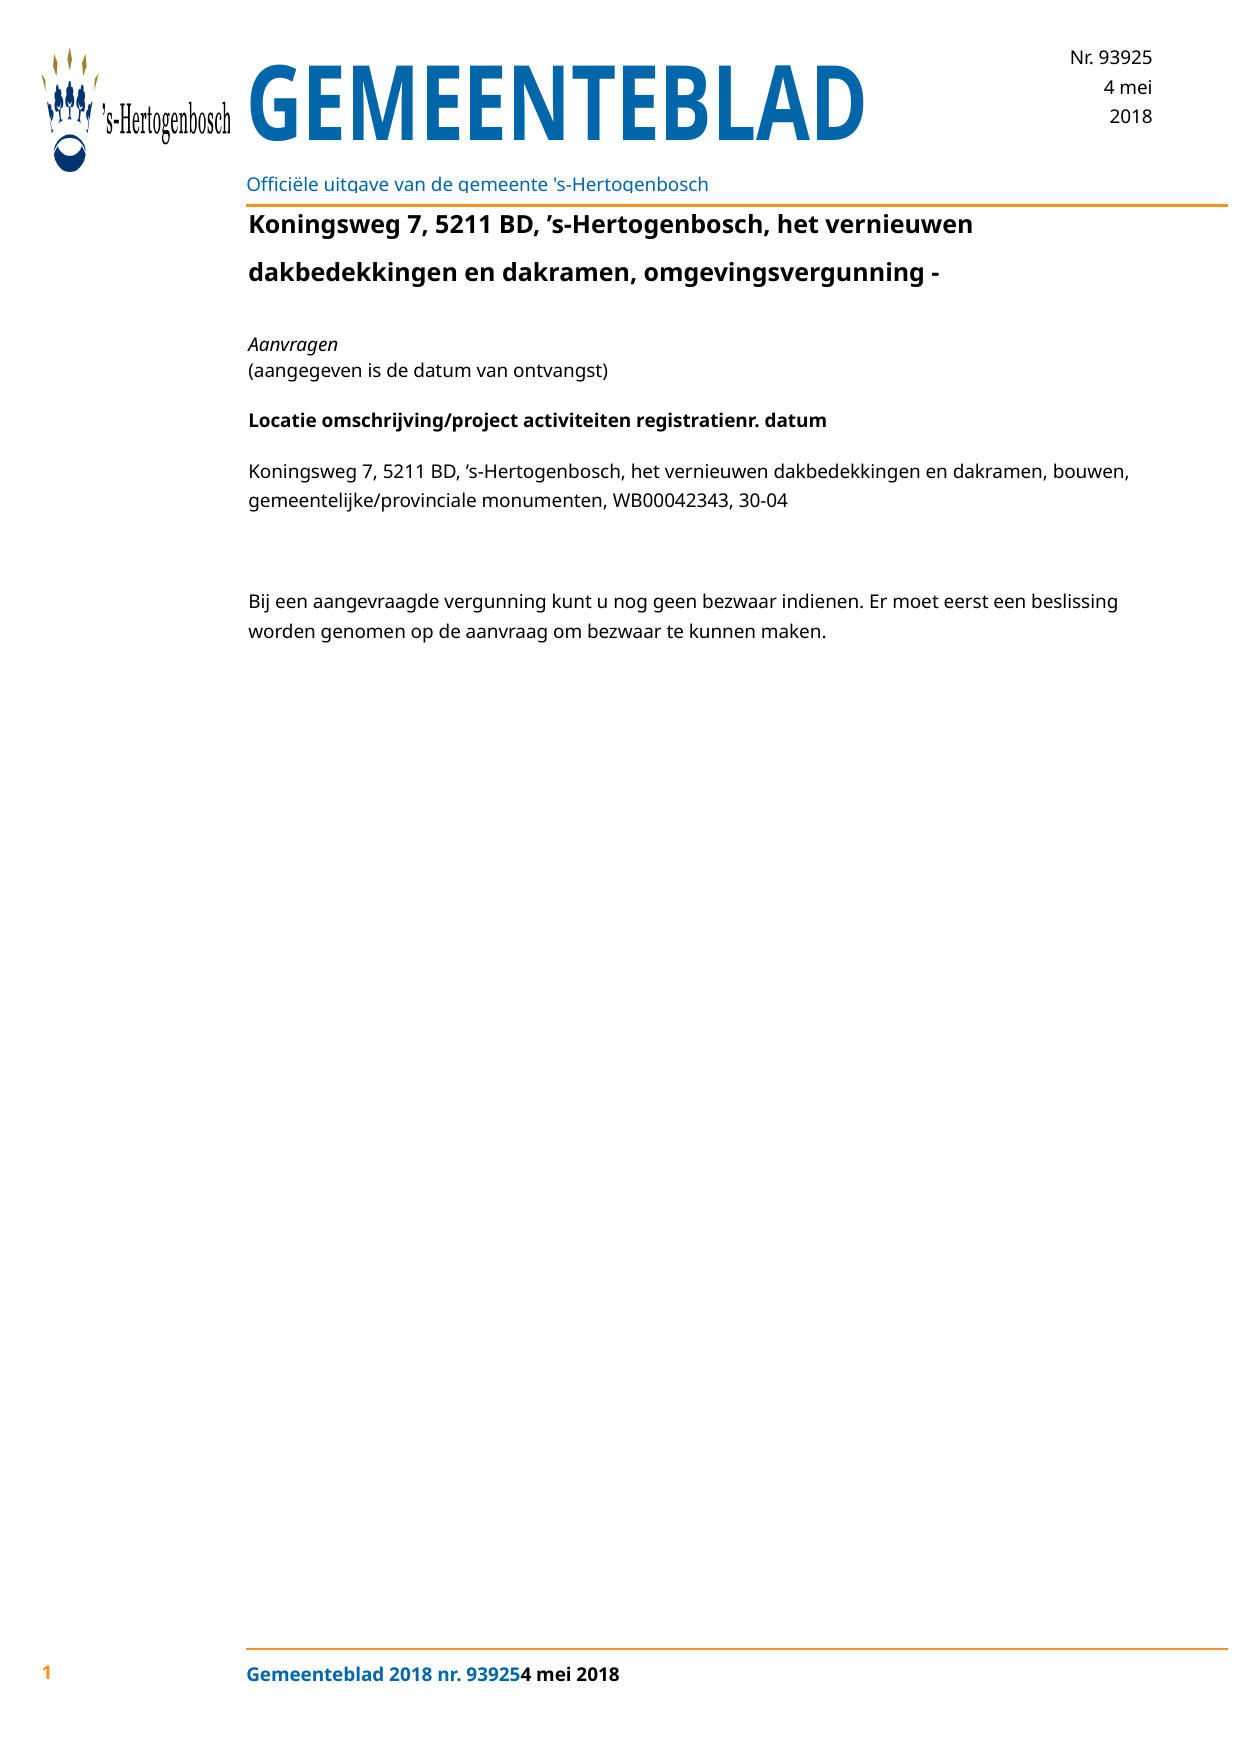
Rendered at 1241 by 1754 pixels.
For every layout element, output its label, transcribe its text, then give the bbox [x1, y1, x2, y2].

picture [41, 47, 231, 172]
text Bij een aangevraagde vergunning kunt u nog geen bezwaar indienen. Er moet eerst een beslissing worden genomen op de aanvraag om bezwaar te kunnen maken. [248, 588, 1152, 644]
text Aanvragen [248, 331, 1152, 357]
text Locatie omschrijving/project activiteiten registratienr. datum [248, 408, 1152, 433]
text Koningsweg 7, 5211 BD, ’s-Hertogenbosch, het vernieuwen dakbedekkingen en dakramen, bouwen, gemeentelijke/provinciale monumenten, WB00042343, 30-04 [248, 458, 1152, 513]
text Koningsweg 7, 5211 BD, ’s-Hertogenbosch, het vernieuwen dakbedekkingen en dakramen, omgevingsvergunning - [248, 207, 1152, 288]
text (aangegeven is de datum van ontvangst) [248, 357, 1152, 383]
